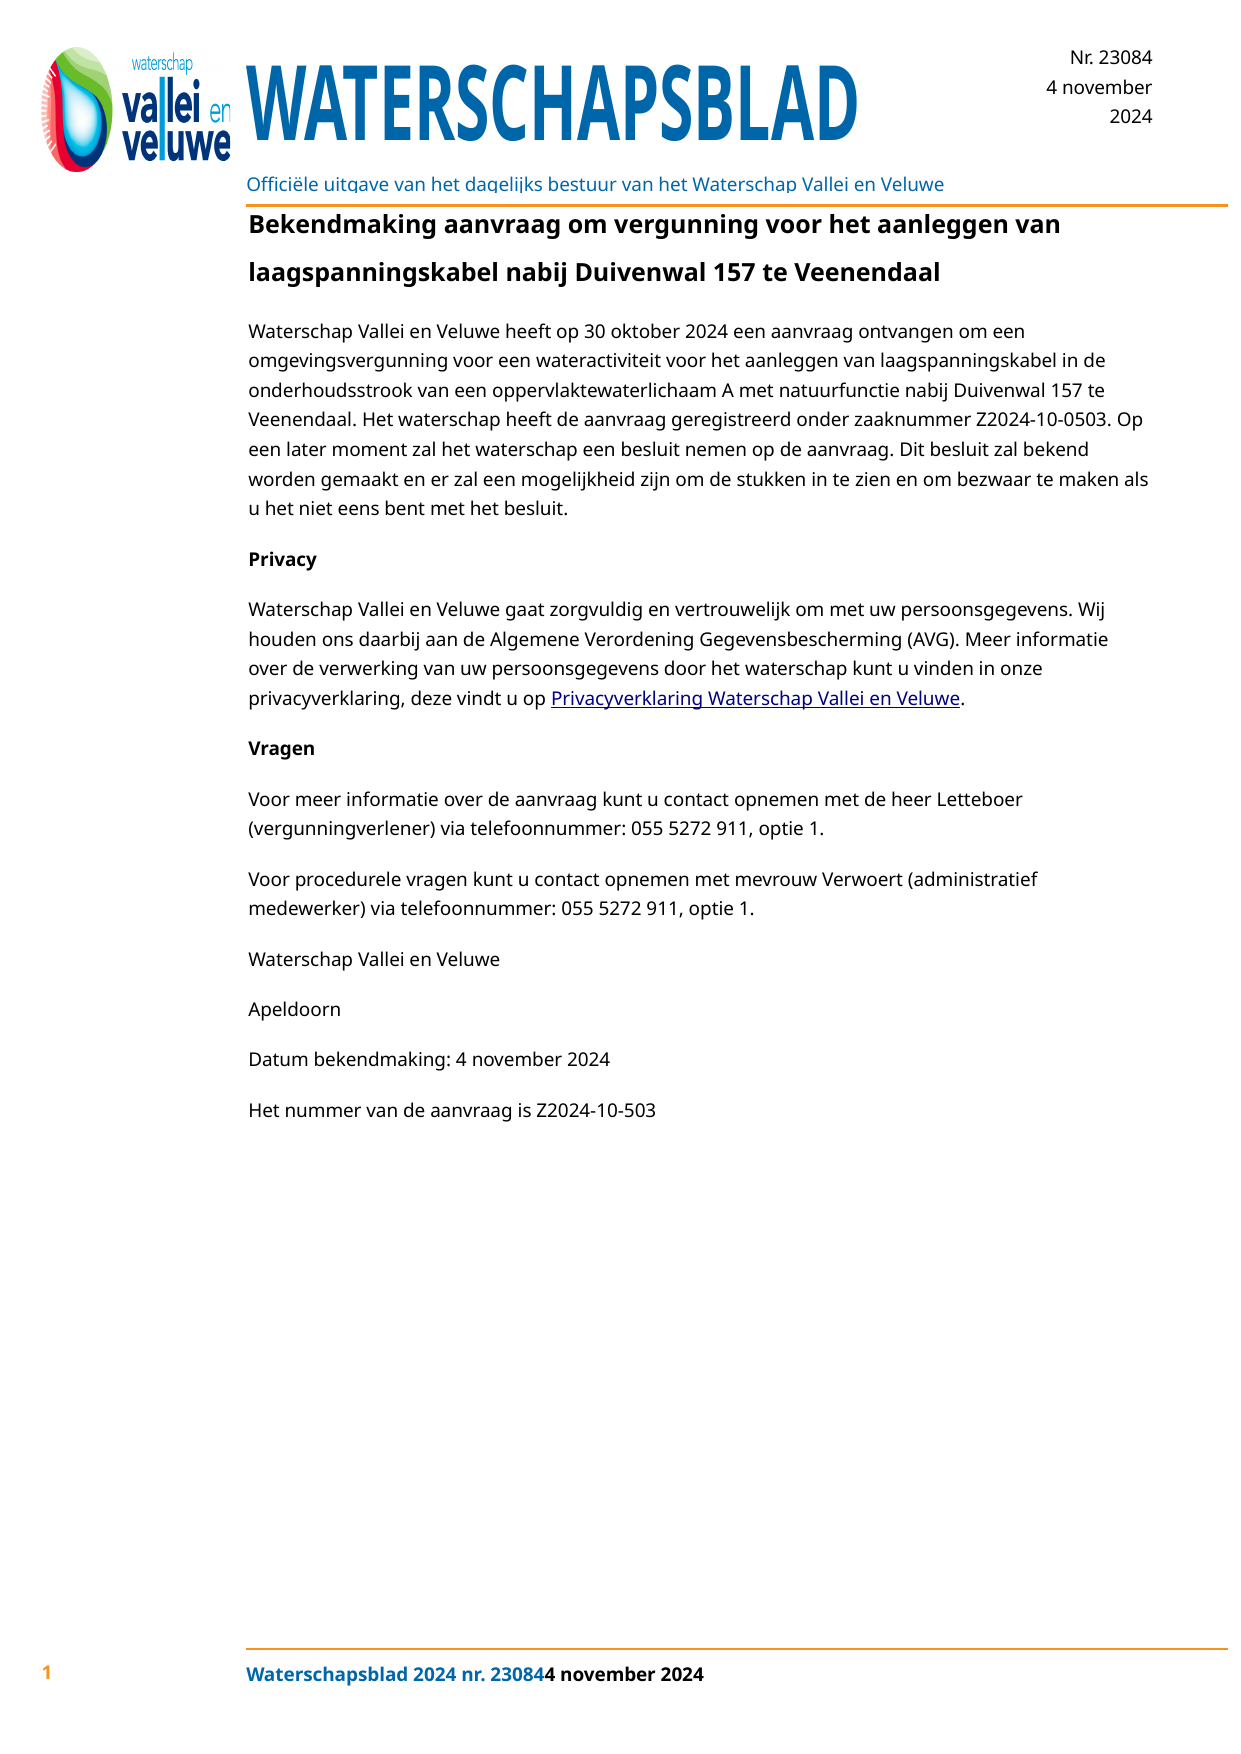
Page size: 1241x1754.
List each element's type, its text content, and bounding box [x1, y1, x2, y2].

picture [41, 47, 231, 172]
text Het nummer van de aanvraag is Z2024-10-503 [248, 1097, 1152, 1123]
text Voor meer informatie over de aanvraag kunt u contact opnemen met de heer Letteboer (vergunningverlener) via telefoonnummer: 055 5272 911, optie 1. [248, 786, 1152, 841]
text Privacy [248, 546, 1152, 572]
text Voor procedurele vragen kunt u contact opnemen met mevrouw Verwoert (administratief medewerker) via telefoonnummer: 055 5272 911, optie 1. [248, 866, 1152, 921]
text Vragen [248, 735, 1152, 761]
text Waterschap Vallei en Veluwe [248, 946, 1152, 972]
text Bekendmaking aanvraag om vergunning voor het aanleggen van laagspanningskabel nabij Duivenwal 157 te Veenendaal [248, 207, 1152, 288]
text Waterschap Vallei en Veluwe heeft op 30 oktober 2024 een aanvraag ontvangen om een omgevingsvergunning voor een wateractiviteit voor het aanleggen van laagspanningskabel in de onderhoudsstrook van een oppervlaktewaterlichaam A met natuurfunctie nabij Duivenwal 157 te Veenendaal. Het waterschap heeft de aanvraag geregistreerd onder zaaknummer Z2024-10-0503. Op een later moment zal het waterschap een besluit nemen op de aanvraag. Dit besluit zal bekend worden gemaakt en er zal een mogelijkheid zijn om de stukken in te zien en om bezwaar te maken als u het niet eens bent met het besluit. [248, 318, 1152, 521]
text Waterschap Vallei en Veluwe gaat zorgvuldig en vertrouwelijk om met uw persoonsgegevens. Wij houden ons daarbij aan de Algemene Verordening Gegevensbescherming (AVG). Meer informatie over de verwerking van uw persoonsgegevens door het waterschap kunt u vinden in onze privacyverklaring, deze vindt u op Privacyverklaring Waterschap Vallei en Veluwe. [248, 596, 1152, 711]
text Datum bekendmaking: 4 november 2024 [248, 1047, 1152, 1072]
text Apeldoorn [248, 996, 1152, 1022]
